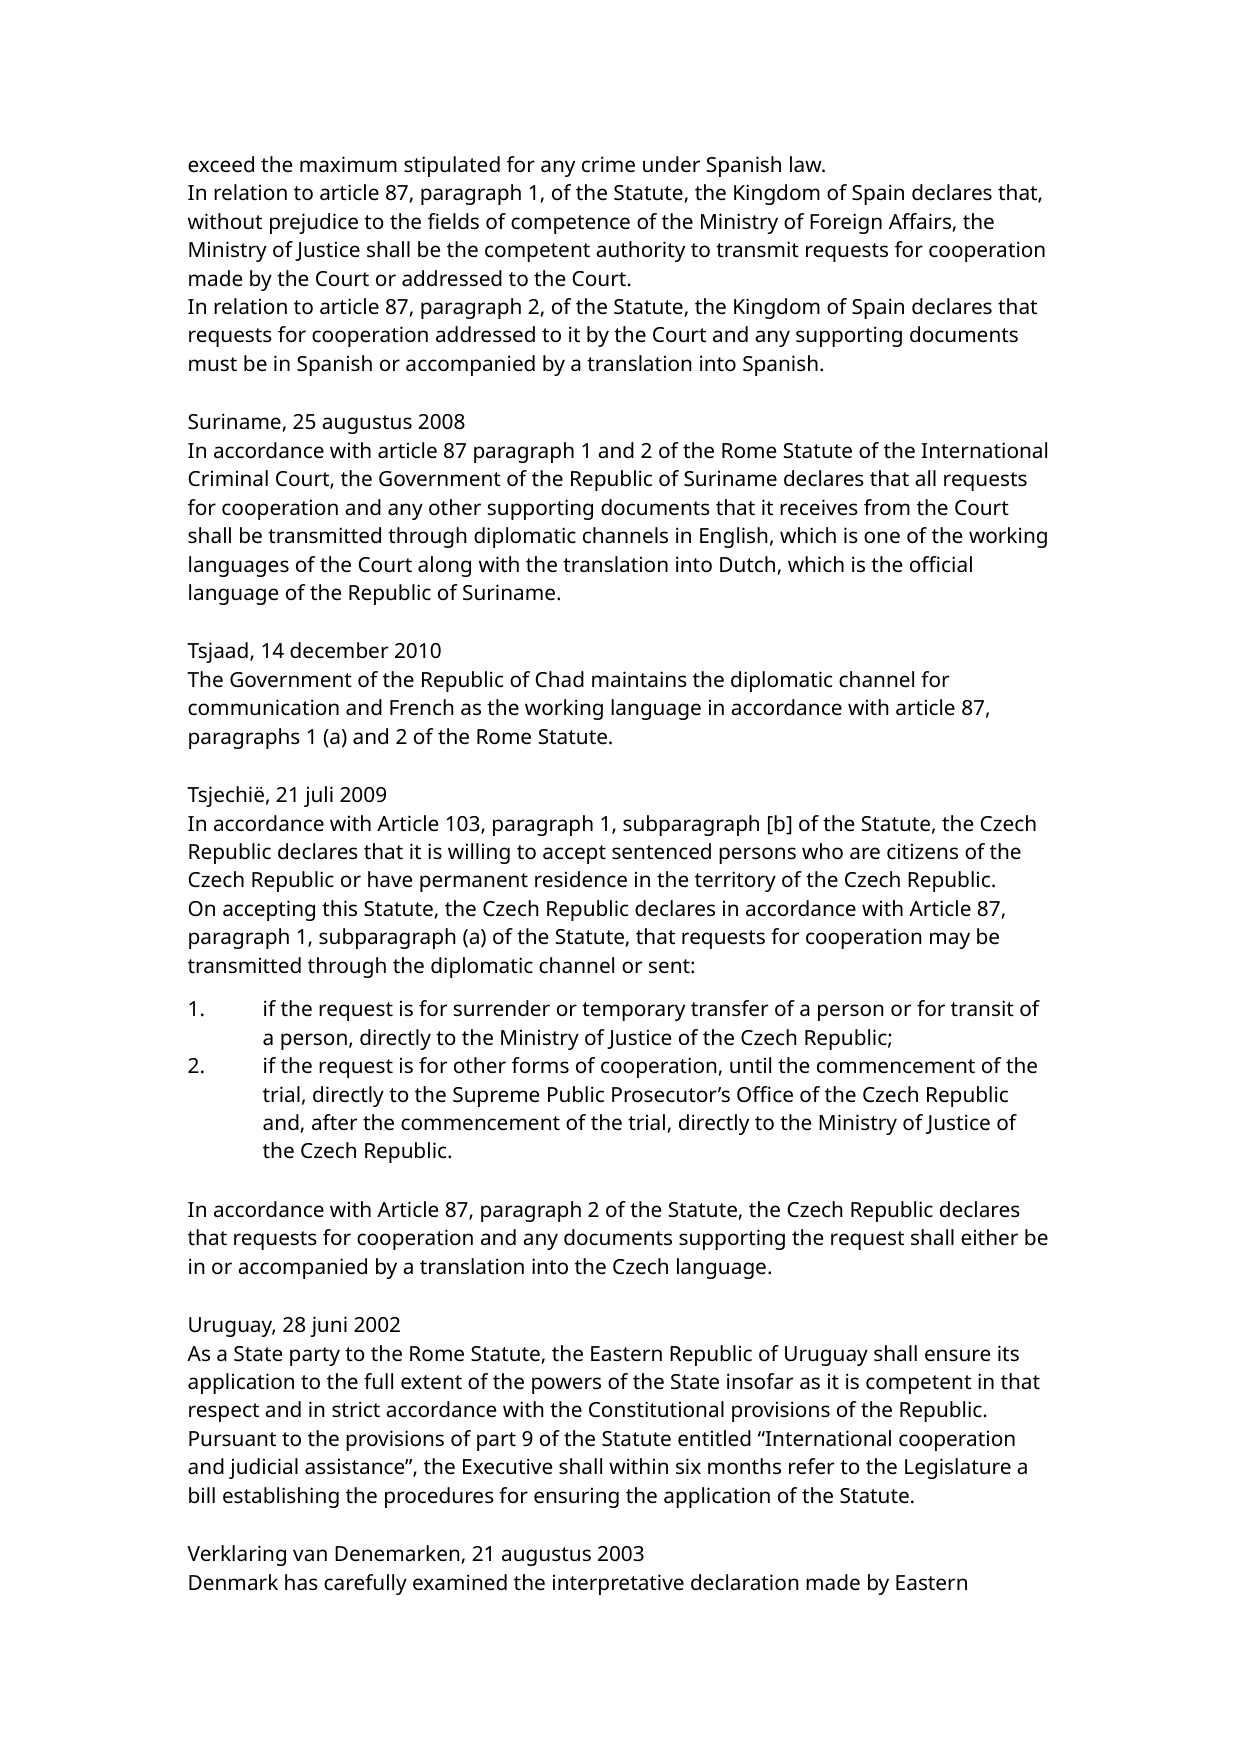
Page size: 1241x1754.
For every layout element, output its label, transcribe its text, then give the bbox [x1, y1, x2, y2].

list if the request is for other forms of cooperation, until the commencement of the trial, directly to the Supreme Public Prosecutor’s Office of the Czech Republic and, after the commencement of the trial, directly to the Ministry of Justice of the Czech Republic. [187, 1051, 1053, 1165]
text Suriname, 25 augustus 2008 [187, 407, 1053, 436]
text In relation to article 87, paragraph 2, of the Statute, the Kingdom of Spain declares that requests for cooperation addressed to it by the Court and any supporting documents must be in Spanish or accompanied by a translation into Spanish. [187, 292, 1053, 377]
list if the request is for surrender or temporary transfer of a person or for transit of a person, directly to the Ministry of Justice of the Czech Republic; [187, 994, 1053, 1051]
text Denmark has carefully examined the interpretative declaration made by Eastern [187, 1568, 1053, 1596]
text In accordance with article 87 paragraph 1 and 2 of the Rome Statute of the International Criminal Court, the Government of the Republic of Suriname declares that all requests for cooperation and any other supporting documents that it receives from the Court shall be transmitted through diplomatic channels in English, which is one of the working languages of the Court along with the translation into Dutch, which is the official language of the Republic of Suriname. [187, 436, 1053, 607]
text Tsjaad, 14 december 2010 [187, 637, 1053, 665]
text In relation to article 87, paragraph 1, of the Statute, the Kingdom of Spain declares that, without prejudice to the fields of competence of the Ministry of Foreign Affairs, the Ministry of Justice shall be the competent authority to transmit requests for cooperation made by the Court or addressed to the Court. [187, 178, 1053, 292]
text Tsjechië, 21 juli 2009 [187, 780, 1053, 809]
text The Government of the Republic of Chad maintains the diplomatic channel for communication and French as the working language in accordance with article 87, paragraphs 1 (a) and 2 of the Rome Statute. [187, 665, 1053, 750]
text In accordance with Article 103, paragraph 1, subparagraph [b] of the Statute, the Czech Republic declares that it is willing to accept sentenced persons who are citizens of the Czech Republic or have permanent residence in the territory of the Czech Republic. [187, 809, 1053, 894]
text As a State party to the Rome Statute, the Eastern Republic of Uruguay shall ensure its application to the full extent of the powers of the State insofar as it is competent in that respect and in strict accordance with the Constitutional provisions of the Republic. [187, 1339, 1053, 1424]
text Pursuant to the provisions of part 9 of the Statute entitled “International cooperation and judicial assistance”, the Executive shall within six months refer to the Legislature a bill establishing the procedures for ensuring the application of the Statute. [187, 1424, 1053, 1509]
text exceed the maximum stipulated for any crime under Spanish law. [187, 150, 1053, 178]
text In accordance with Article 87, paragraph 2 of the Statute, the Czech Republic declares that requests for cooperation and any documents supporting the request shall either be in or accompanied by a translation into the Czech language. [187, 1195, 1053, 1280]
text Verklaring van Denemarken, 21 augustus 2003 [187, 1539, 1053, 1568]
text Uruguay, 28 juni 2002 [187, 1310, 1053, 1339]
text On accepting this Statute, the Czech Republic declares in accordance with Article 87, paragraph 1, subparagraph (a) of the Statute, that requests for cooperation may be transmitted through the diplomatic channel or sent: [187, 894, 1053, 979]
